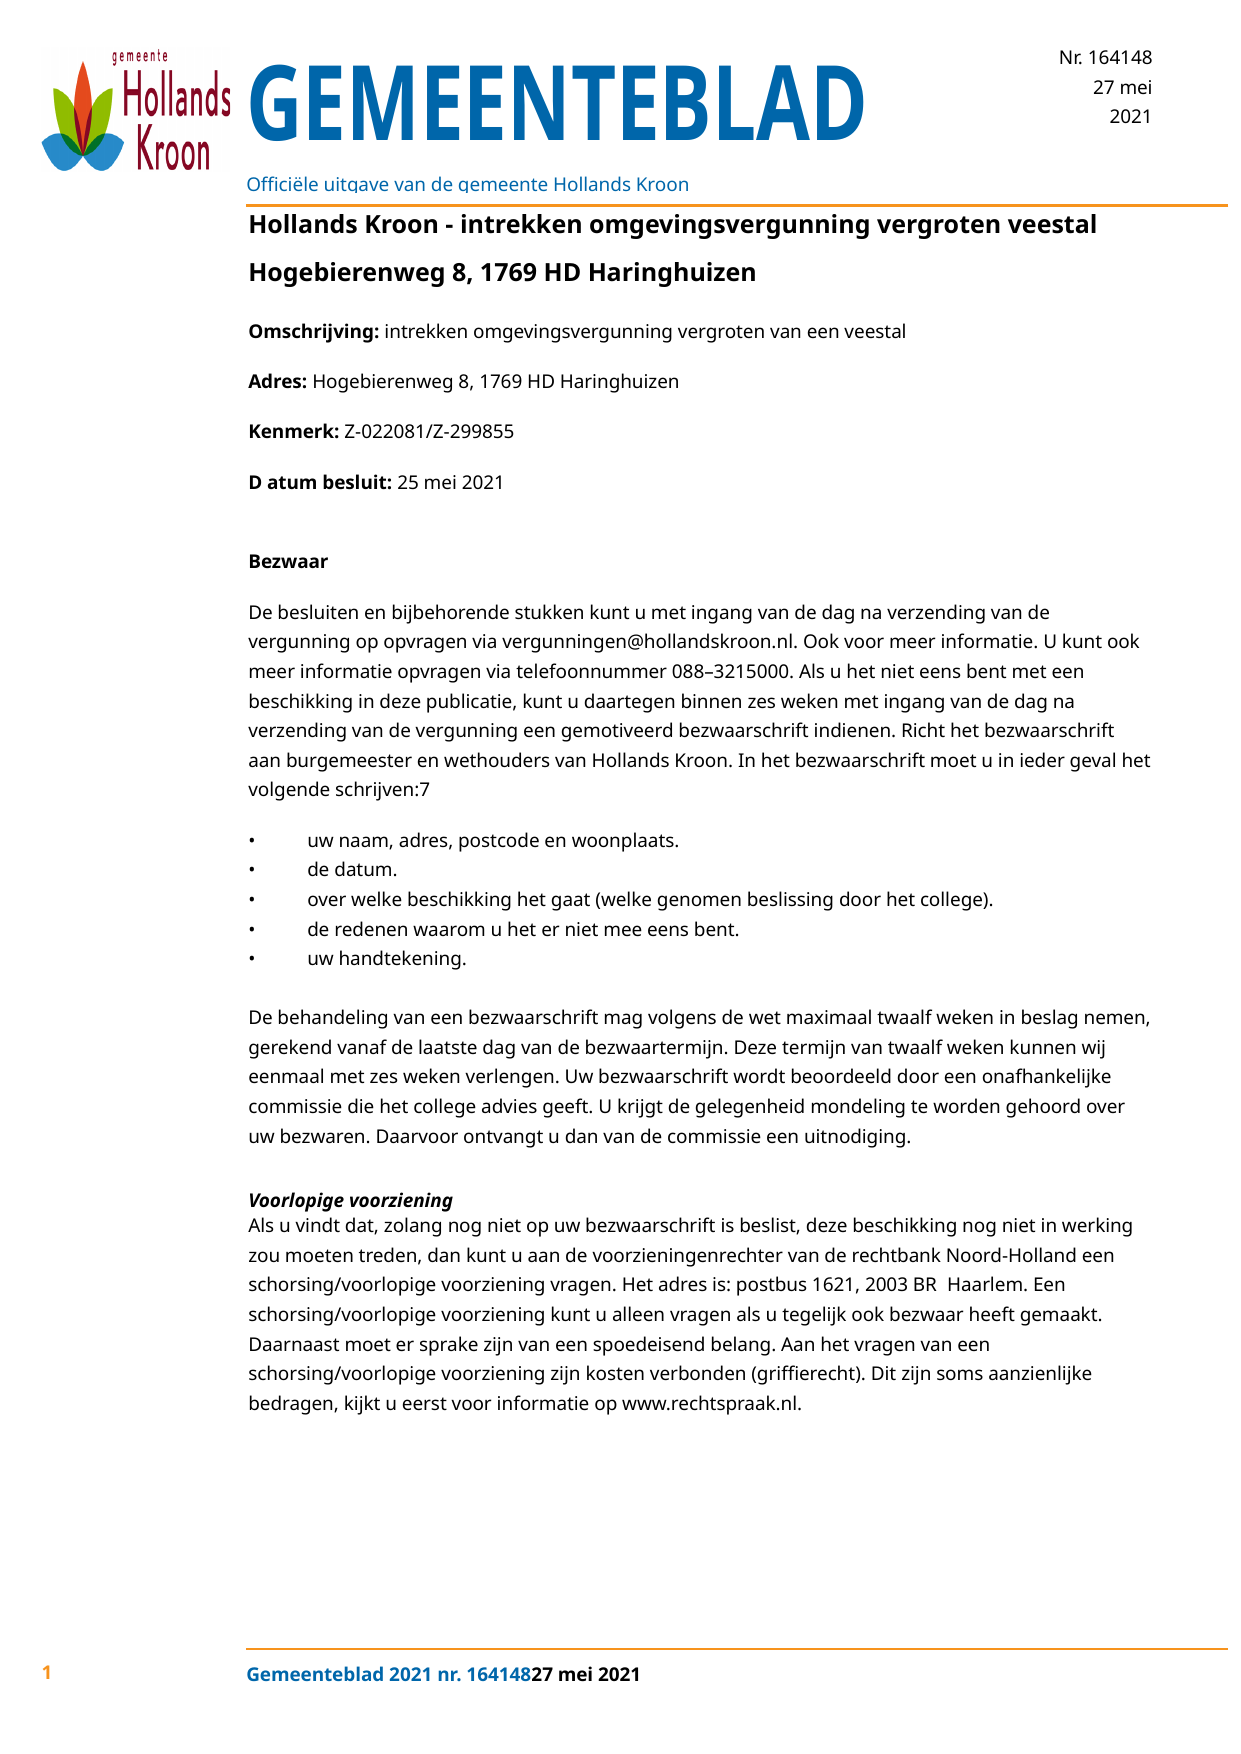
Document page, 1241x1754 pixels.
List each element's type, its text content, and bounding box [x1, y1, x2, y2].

list de datum. [248, 857, 1152, 882]
picture [41, 47, 231, 172]
table_header [700, 469, 1152, 495]
table_header D atum besluit: 25 mei 2021 [248, 469, 700, 495]
list over welke beschikking het gaat (welke genomen beslissing door het college). [248, 886, 1152, 912]
text Adres: Hogebierenweg 8, 1769 HD Haringhuizen [248, 368, 1152, 394]
list uw naam, adres, postcode en woonplaats. [248, 827, 1152, 853]
text De behandeling van een bezwaarschrift mag volgens de wet maximaal twaalf weken in beslag nemen, gerekend vanaf de laatste dag van de bezwaartermijn. Deze termijn van twaalf weken kunnen wij eenmaal met zes weken verlengen. Uw bezwaarschrift wordt beoordeeld door een onafhankelijke commissie die het college advies geeft. U krijgt de gelegenheid mondeling te worden gehoord over uw bezwaren. Daarvoor ontvangt u dan van de commissie een uitnodiging. [248, 1004, 1152, 1148]
text Bezwaar [248, 549, 1152, 574]
text Omschrijving: intrekken omgevingsvergunning vergroten van een veestal [248, 318, 1152, 344]
text De besluiten en bijbehorende stukken kunt u met ingang van de dag na verzending van de vergunning op opvragen via vergunningen@hollandskroon.nl. Ook voor meer informatie. U kunt ook meer informatie opvragen via telefoonnummer 088–3215000. Als u het niet eens bent met een beschikking in deze publicatie, kunt u daartegen binnen zes weken met ingang van de dag na verzending van de vergunning een gemotiveerd bezwaarschrift indienen. Richt het bezwaarschrift aan burgemeester en wethouders van Hollands Kroon. In het bezwaarschrift moet u in ieder geval het volgende schrijven:7 [248, 599, 1152, 802]
list uw handtekening. [248, 945, 1152, 971]
text Hollands Kroon - intrekken omgevingsvergunning vergroten veestal Hogebierenweg 8, 1769 HD Haringhuizen [248, 207, 1152, 288]
text Als u vindt dat, zolang nog niet op uw bezwaarschrift is beslist, deze beschikking nog niet in werking zou moeten treden, dan kunt u aan de voorzieningenrechter van de rechtbank Noord-Holland een schorsing/voorlopige voorziening vragen. Het adres is: postbus 1621, 2003 BR Haarlem. Een schorsing/voorlopige voorziening kunt u alleen vragen als u tegelijk ook bezwaar heeft gemaakt. Daarnaast moet er sprake zijn van een spoedeisend belang. Aan het vragen van een schorsing/voorlopige voorziening zijn kosten verbonden (griffierecht). Dit zijn soms aanzienlijke bedragen, kijkt u eerst voor informatie op www.rechtspraak.nl. [248, 1212, 1152, 1416]
text Voorlopige voorziening [248, 1187, 1152, 1212]
list de redenen waarom u het er niet mee eens bent. [248, 916, 1152, 941]
text Kenmerk: Z-022081/Z-299855 [248, 419, 1152, 444]
